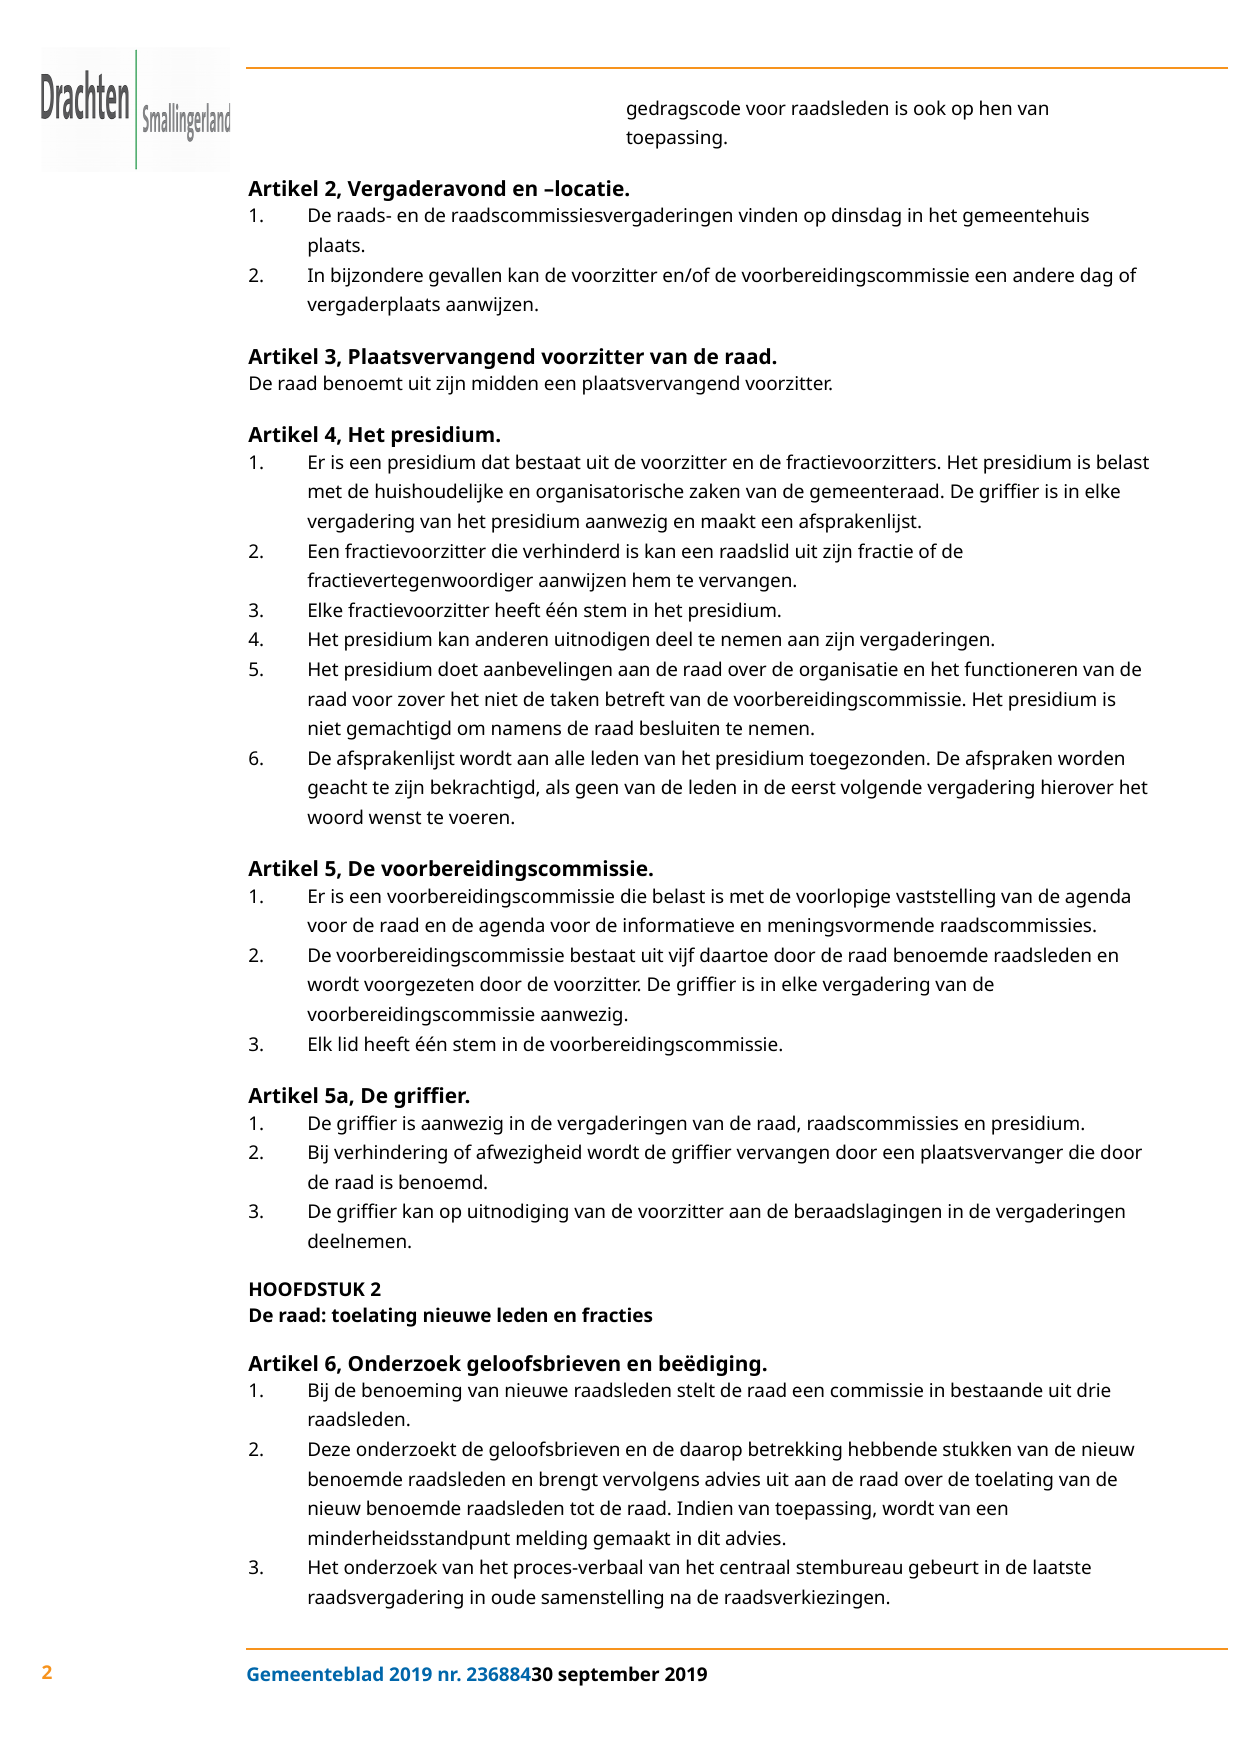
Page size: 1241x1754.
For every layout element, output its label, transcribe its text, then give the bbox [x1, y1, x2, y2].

list De griffier kan op uitnodiging van de voorzitter aan de beraadslagingen in de vergaderingen deelnemen. [248, 1198, 1152, 1254]
list Het onderzoek van het proces-verbaal van het centraal stembureau gebeurt in de laatste raadsvergadering in oude samenstelling na de raadsverkiezingen. [248, 1554, 1152, 1610]
table_cell [437, 95, 626, 150]
list Elke fractievoorzitter heeft één stem in het presidium. [248, 597, 1152, 623]
text Artikel 6, Onderzoek geloofsbrieven en beëdiging. [248, 1349, 1152, 1377]
list Er is een voorbereidingscommissie die belast is met de voorlopige vaststelling van de agenda voor de raad en de agenda voor de informatieve en meningsvormende raadscommissies. [248, 883, 1152, 938]
table_cell gedragscode voor raadsleden is ook op hen van toepassing. [626, 95, 1152, 150]
text Artikel 2, Vergaderavond en –locatie. [248, 174, 1152, 203]
list In bijzondere gevallen kan de voorzitter en/of de voorbereidingscommissie een andere dag of vergaderplaats aanwijzen. [248, 262, 1152, 317]
list De griffier is aanwezig in de vergaderingen van de raad, raadscommissies en presidium. [248, 1110, 1152, 1135]
table_cell [248, 95, 437, 150]
text De raad benoemt uit zijn midden een plaatsvervangend voorzitter. [248, 370, 1152, 396]
list De raads- en de raadscommissiesvergaderingen vinden op dinsdag in het gemeentehuis plaats. [248, 203, 1152, 258]
list De voorbereidingscommissie bestaat uit vijf daartoe door de raad benoemde raadsleden en wordt voorgezeten door de voorzitter. De griffier is in elke vergadering van de voorbereidingscommissie aanwezig. [248, 942, 1152, 1027]
list Elk lid heeft één stem in de voorbereidingscommissie. [248, 1031, 1152, 1057]
list Het presidium doet aanbevelingen aan de raad over de organisatie en het functioneren van de raad voor zover het niet de taken betreft van de voorbereidingscommissie. Het presidium is niet gemachtigd om namens de raad besluiten te nemen. [248, 656, 1152, 741]
text Artikel 4, Het presidium. [248, 421, 1152, 449]
text Artikel 5a, De griffier. [248, 1081, 1152, 1110]
list Deze onderzoekt de geloofsbrieven en de daarop betrekking hebbende stukken van de nieuw benoemde raadsleden en brengt vervolgens advies uit aan de raad over de toelating van de nieuw benoemde raadsleden tot de raad. Indien van toepassing, wordt van een minderheidsstandpunt melding gemaakt in dit advies. [248, 1436, 1152, 1551]
picture [41, 47, 231, 172]
list Bij de benoeming van nieuwe raadsleden stelt de raad een commissie in bestaande uit drie raadsleden. [248, 1377, 1152, 1432]
text HOOFDSTUK 2 [248, 1274, 1152, 1302]
list Een fractievoorzitter die verhinderd is kan een raadslid uit zijn fractie of de fractievertegenwoordiger aanwijzen hem te vervangen. [248, 538, 1152, 593]
list Bij verhindering of afwezigheid wordt de griffier vervangen door een plaatsvervanger die door de raad is benoemd. [248, 1139, 1152, 1194]
list Er is een presidium dat bestaat uit de voorzitter en de fractievoorzitters. Het presidium is belast met de huishoudelijke en organisatorische zaken van de gemeenteraad. De griffier is in elke vergadering van het presidium aanwezig en maakt een afsprakenlijst. [248, 449, 1152, 534]
text De raad: toelating nieuwe leden en fracties [248, 1302, 1152, 1328]
list Het presidium kan anderen uitnodigen deel te nemen aan zijn vergaderingen. [248, 627, 1152, 652]
list De afsprakenlijst wordt aan alle leden van het presidium toegezonden. De afspraken worden geacht te zijn bekrachtigd, als geen van de leden in de eerst volgende vergadering hierover het woord wenst te voeren. [248, 745, 1152, 830]
text Artikel 5, De voorbereidingscommissie. [248, 854, 1152, 883]
text Artikel 3, Plaatsvervangend voorzitter van de raad. [248, 342, 1152, 370]
